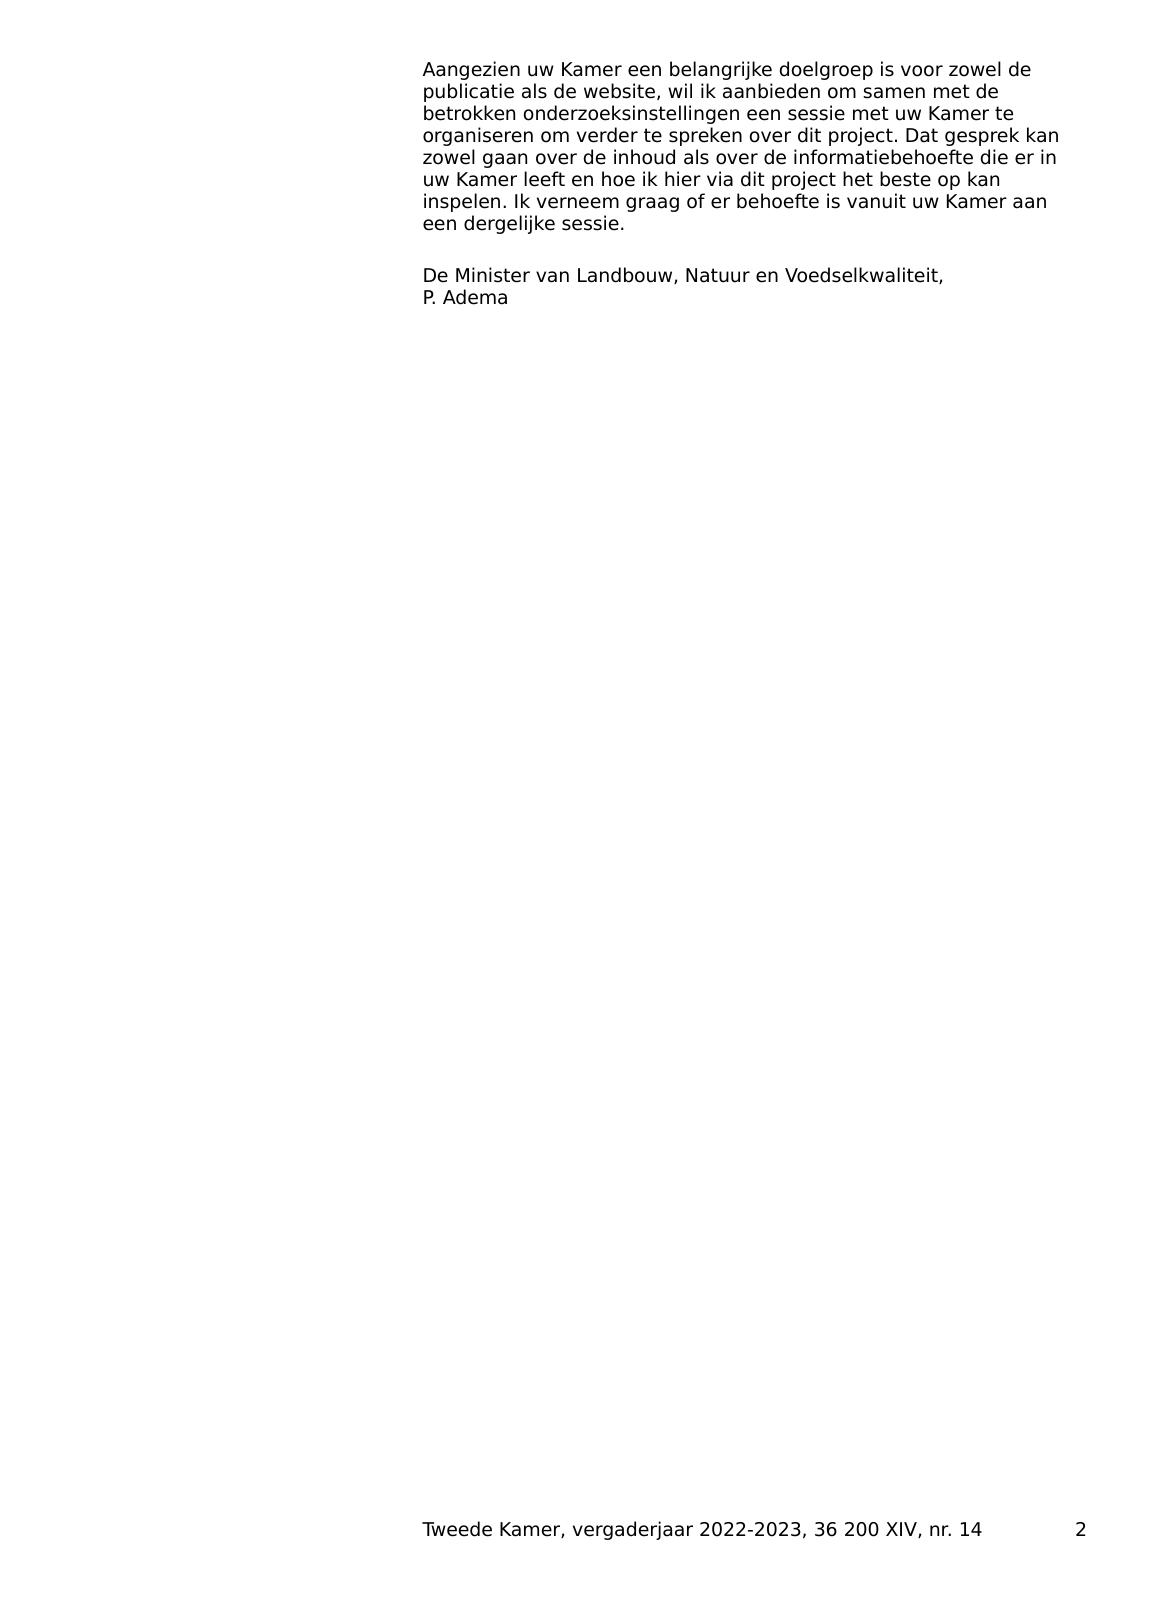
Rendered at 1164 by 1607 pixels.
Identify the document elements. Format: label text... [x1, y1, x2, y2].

text Aangezien uw Kamer een belangrijke doelgroep is voor zowel de publicatie als de website, wil ik aanbieden om samen met de betrokken onderzoeksinstellingen een sessie met uw Kamer te organiseren om verder te spreken over dit project. Dat gesprek kan zowel gaan over de inhoud als over de informatiebehoefte die er in uw Kamer leeft en hoe ik hier via dit project het beste op kan inspelen. Ik verneem graag of er behoefte is vanuit uw Kamer aan een dergelijke sessie. [422, 59, 1087, 235]
text De Minister van Landbouw, Natuur en Voedselkwaliteit, P. Adema [422, 265, 1087, 309]
